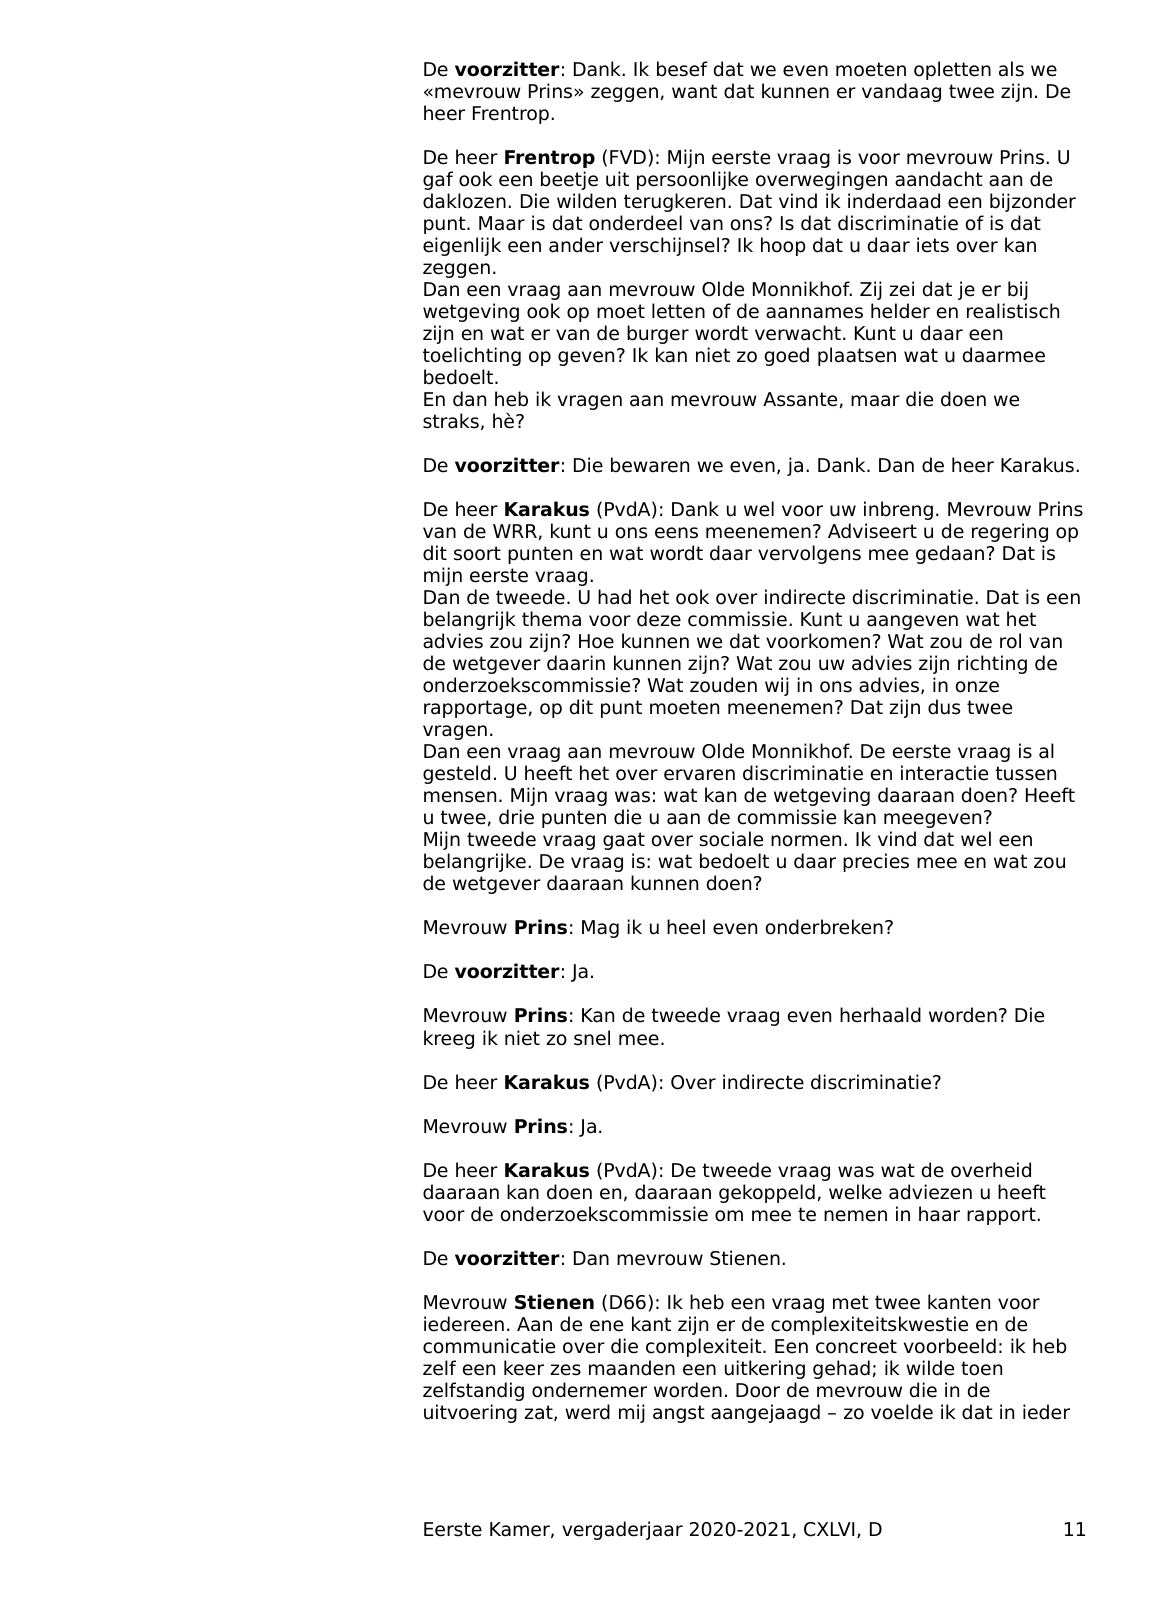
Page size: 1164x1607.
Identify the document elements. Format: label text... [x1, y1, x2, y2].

text Mevrouw Prins: Mag ik u heel even onderbreken? [422, 917, 1087, 939]
text De heer Frentrop (FVD): Mijn eerste vraag is voor mevrouw Prins. U gaf ook een beetje uit persoonlijke overwegingen aandacht aan de daklozen. Die wilden terugkeren. Dat vind ik inderdaad een bijzonder punt. Maar is dat onderdeel van ons? Is dat discriminatie of is dat eigenlijk een ander verschijnsel? Ik hoop dat u daar iets over kan zeggen. [422, 147, 1087, 279]
text Mevrouw Prins: Ja. [422, 1116, 1087, 1138]
text Dan een vraag aan mevrouw Olde Monnikhof. Zij zei dat je er bij wetgeving ook op moet letten of de aannames helder en realistisch zijn en wat er van de burger wordt verwacht. Kunt u daar een toelichting op geven? Ik kan niet zo goed plaatsen wat u daarmee bedoelt. [422, 279, 1087, 389]
text Dan de tweede. U had het ook over indirecte discriminatie. Dat is een belangrijk thema voor deze commissie. Kunt u aangeven wat het advies zou zijn? Hoe kunnen we dat voorkomen? Wat zou de rol van de wetgever daarin kunnen zijn? Wat zou uw advies zijn richting de onderzoekscommissie? Wat zouden wij in ons advies, in onze rapportage, op dit punt moeten meenemen? Dat zijn dus twee vragen. [422, 587, 1087, 741]
text De heer Karakus (PvdA): Over indirecte discriminatie? [422, 1072, 1087, 1093]
text Mevrouw Prins: Kan de tweede vraag even herhaald worden? Die kreeg ik niet zo snel mee. [422, 1005, 1087, 1049]
text De voorzitter: Dan mevrouw Stienen. [422, 1248, 1087, 1270]
text En dan heb ik vragen aan mevrouw Assante, maar die doen we straks, hè? [422, 389, 1087, 433]
text De heer Karakus (PvdA): Dank u wel voor uw inbreng. Mevrouw Prins van de WRR, kunt u ons eens meenemen? Adviseert u de regering op dit soort punten en wat wordt daar vervolgens mee gedaan? Dat is mijn eerste vraag. [422, 499, 1087, 587]
text De voorzitter: Ja. [422, 961, 1087, 983]
text De voorzitter: Dank. Ik besef dat we even moeten opletten als we «mevrouw Prins» zeggen, want dat kunnen er vandaag twee zijn. De heer Frentrop. [422, 59, 1087, 125]
text Dan een vraag aan mevrouw Olde Monnikhof. De eerste vraag is al gesteld. U heeft het over ervaren discriminatie en interactie tussen mensen. Mijn vraag was: wat kan de wetgeving daaraan doen? Heeft u twee, drie punten die u aan de commissie kan meegeven? [422, 741, 1087, 829]
text De voorzitter: Die bewaren we even, ja. Dank. Dan de heer Karakus. [422, 455, 1087, 477]
text De heer Karakus (PvdA): De tweede vraag was wat de overheid daaraan kan doen en, daaraan gekoppeld, welke adviezen u heeft voor de onderzoekscommissie om mee te nemen in haar rapport. [422, 1160, 1087, 1226]
text Mijn tweede vraag gaat over sociale normen. Ik vind dat wel een belangrijke. De vraag is: wat bedoelt u daar precies mee en wat zou de wetgever daaraan kunnen doen? [422, 829, 1087, 895]
text Mevrouw Stienen (D66): Ik heb een vraag met twee kanten voor iedereen. Aan de ene kant zijn er de complexiteitskwestie en de communicatie over die complexiteit. Een concreet voorbeeld: ik heb zelf een keer zes maanden een uitkering gehad; ik wilde toen zelfstandig ondernemer worden. Door de mevrouw die in de uitvoering zat, werd mij angst aangejaagd – zo voelde ik dat in ieder [422, 1292, 1087, 1424]
